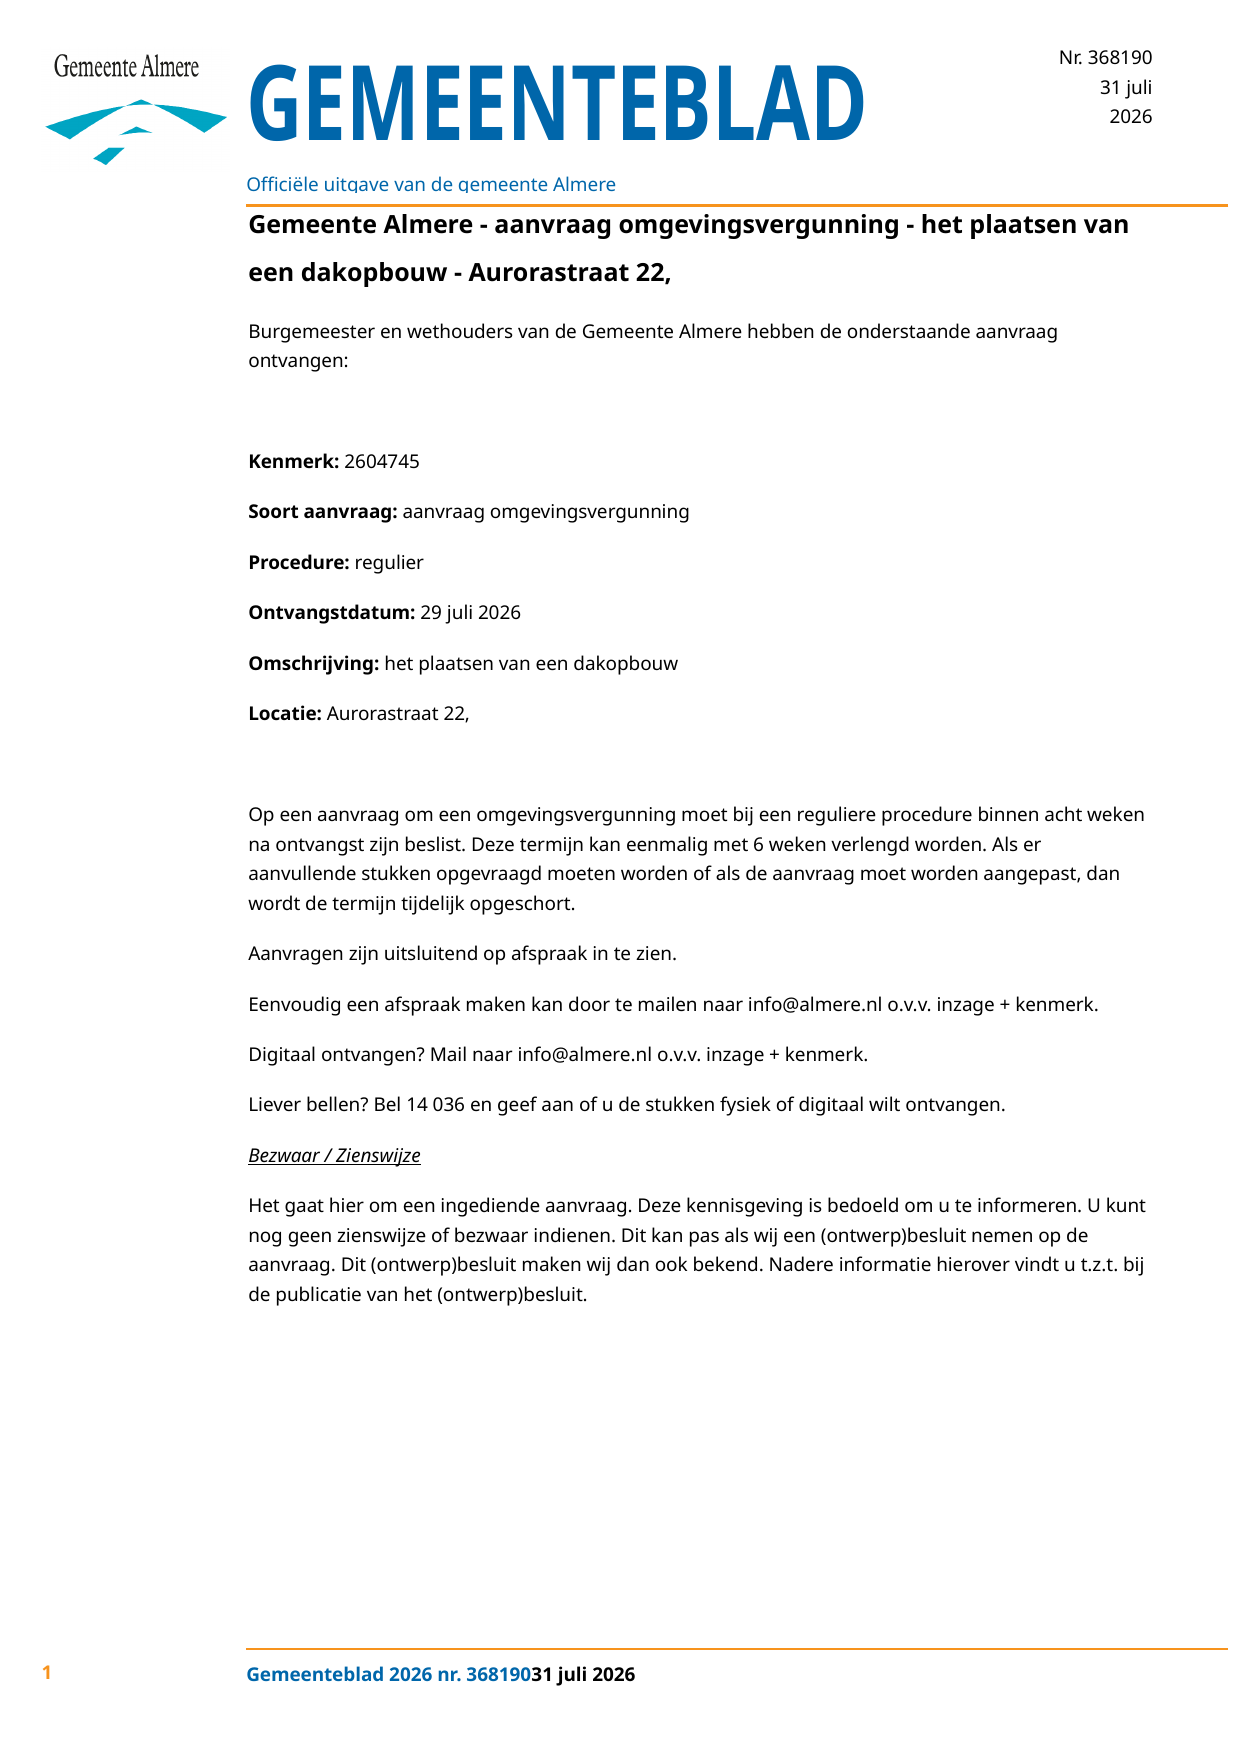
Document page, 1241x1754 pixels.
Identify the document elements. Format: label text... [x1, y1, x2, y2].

text Procedure: regulier [248, 549, 1152, 575]
text Soort aanvraag: aanvraag omgevingsvergunning [248, 499, 1152, 524]
text Eenvoudig een afspraak maken kan door te mailen naar info@almere.nl o.v.v. inzage + kenmerk. [248, 991, 1152, 1017]
text Het gaat hier om een ingediende aanvraag. Deze kennisgeving is bedoeld om u te informeren. U kunt nog geen zienswijze of bezwaar indienen. Dit kan pas als wij een (ontwerp)besluit nemen op de aanvraag. Dit (ontwerp)besluit maken wij dan ook bekend. Nadere informatie hierover vindt u t.z.t. bij de publicatie van het (ontwerp)besluit. [248, 1192, 1152, 1307]
text Omschrijving: het plaatsen van een dakopbouw [248, 650, 1152, 676]
text Locatie: Aurorastraat 22, [248, 700, 1152, 726]
text Ontvangstdatum: 29 juli 2026 [248, 599, 1152, 625]
text Digitaal ontvangen? Mail naar info@almere.nl o.v.v. inzage + kenmerk. [248, 1041, 1152, 1067]
text Liever bellen? Bel 14 036 en geef aan of u de stukken fysiek of digitaal wilt ontvangen. [248, 1092, 1152, 1117]
text Aanvragen zijn uitsluitend op afspraak in te zien. [248, 940, 1152, 966]
text Op een aanvraag om een omgevingsvergunning moet bij een reguliere procedure binnen acht weken na ontvangst zijn beslist. Deze termijn kan eenmalig met 6 weken verlengd worden. Als er aanvullende stukken opgevraagd moeten worden of als de aanvraag moet worden aangepast, dan wordt de termijn tijdelijk opgeschort. [248, 801, 1152, 916]
text Bezwaar / Zienswijze [248, 1142, 1152, 1168]
text Gemeente Almere - aanvraag omgevingsvergunning - het plaatsen van een dakopbouw - Aurorastraat 22, [248, 207, 1152, 288]
text Burgemeester en wethouders van de Gemeente Almere hebben de onderstaande aanvraag ontvangen: [248, 318, 1152, 373]
text Kenmerk: 2604745 [248, 448, 1152, 474]
picture [41, 47, 231, 172]
